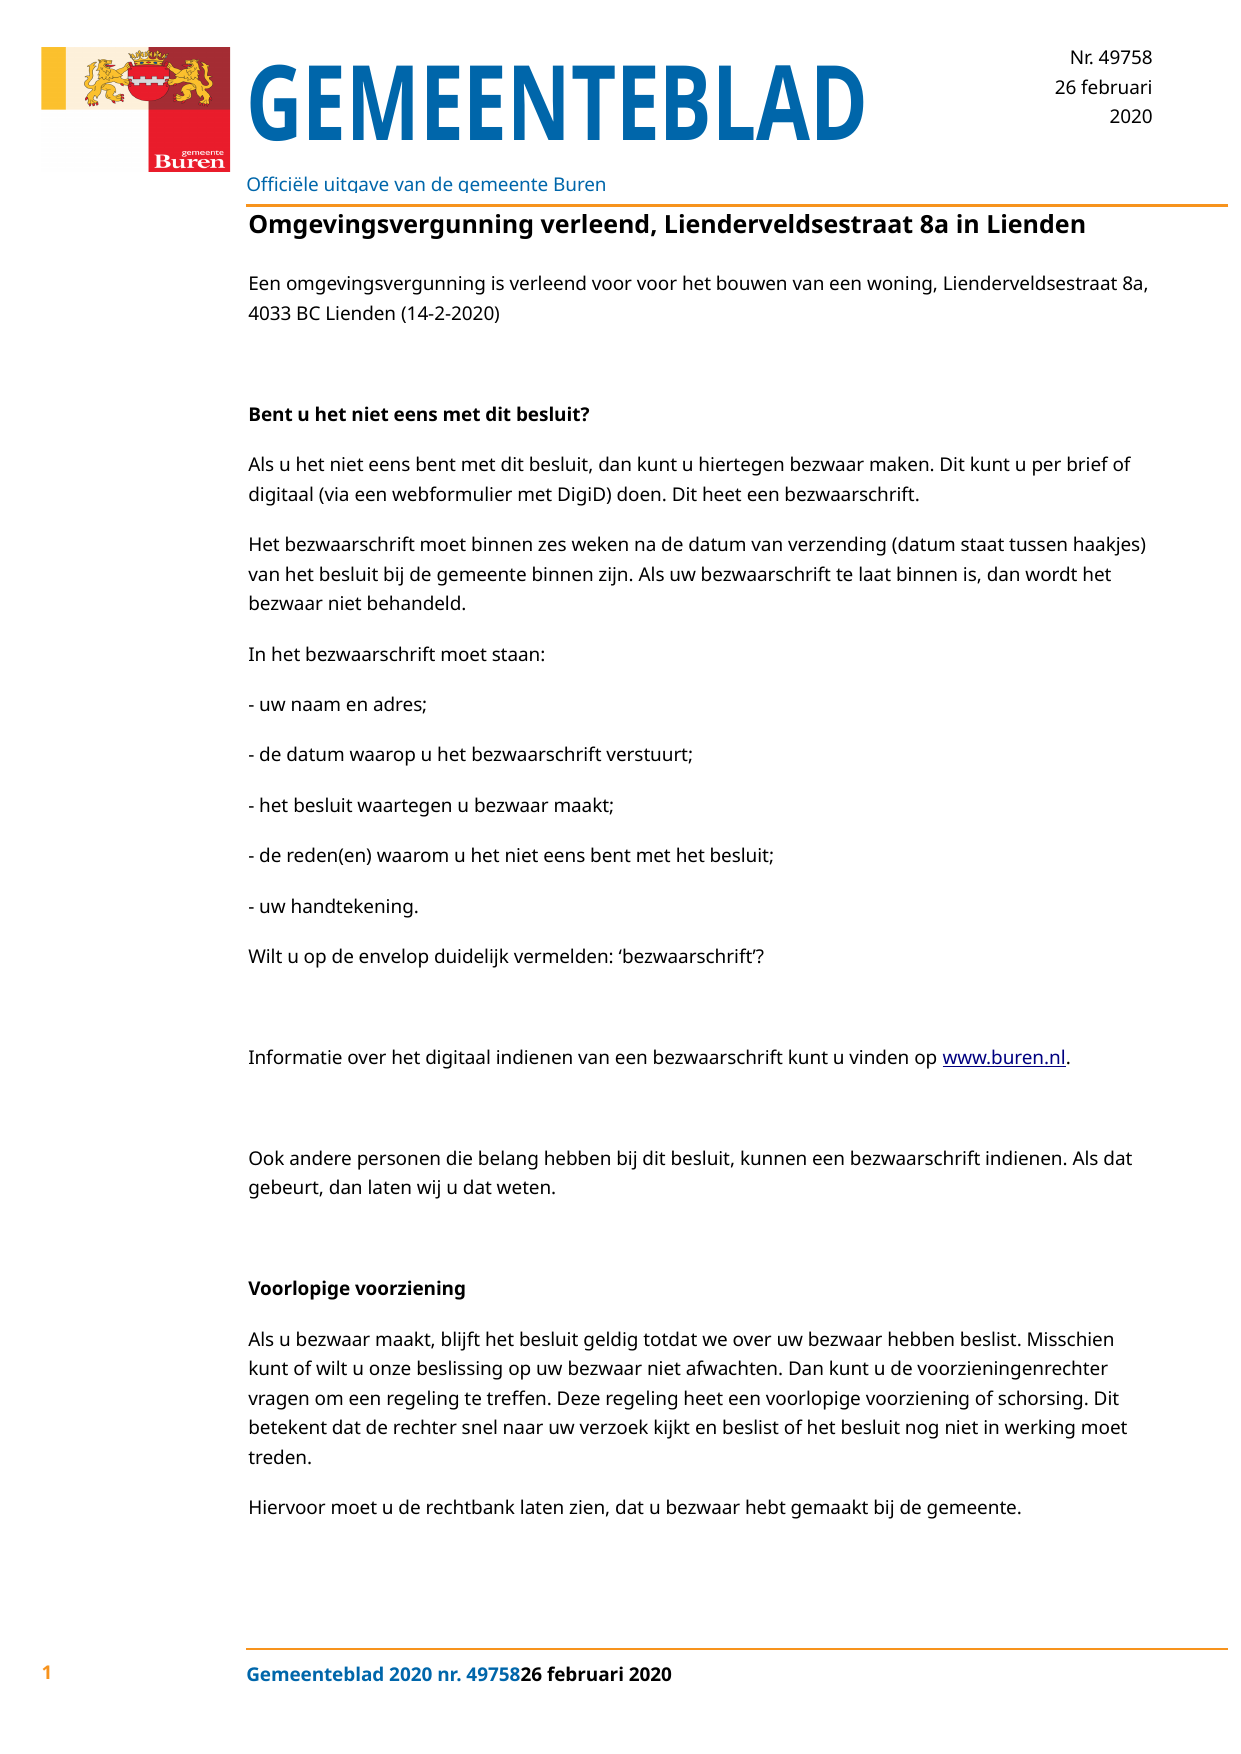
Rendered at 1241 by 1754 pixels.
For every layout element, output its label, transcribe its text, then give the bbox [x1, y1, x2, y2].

text Hiervoor moet u de rechtbank laten zien, dat u bezwaar hebt gemaakt bij de gemeente. [248, 1494, 1152, 1520]
text - de datum waarop u het bezwaarschrift verstuurt; [248, 742, 1152, 767]
text In het bezwaarschrift moet staan: [248, 641, 1152, 666]
text Als u het niet eens bent met dit besluit, dan kunt u hiertegen bezwaar maken. Dit kunt u per brief of digitaal (via een webformulier met DigiD) doen. Dit heet een bezwaarschrift. [248, 451, 1152, 506]
text - het besluit waartegen u bezwaar maakt; [248, 792, 1152, 818]
text Een omgevingsvergunning is verleend voor voor het bouwen van een woning, Lienderveldsestraat 8a, 4033 BC Lienden (14-2-2020) [248, 270, 1152, 326]
text Ook andere personen die belang hebben bij dit besluit, kunnen een bezwaarschrift indienen. Als dat gebeurt, dan laten wij u dat weten. [248, 1145, 1152, 1200]
text - uw handtekening. [248, 893, 1152, 918]
text Bent u het niet eens met dit besluit? [248, 401, 1152, 426]
text - de reden(en) waarom u het niet eens bent met het besluit; [248, 842, 1152, 868]
text Informatie over het digitaal indienen van een bezwaarschrift kunt u vinden op www.buren.nl. [248, 1044, 1152, 1070]
text Voorlopige voorziening [248, 1275, 1152, 1301]
text Omgevingsvergunning verleend, Lienderveldsestraat 8a in Lienden [248, 207, 1152, 241]
text - uw naam en adres; [248, 691, 1152, 717]
text Als u bezwaar maakt, blijft het besluit geldig totdat we over uw bezwaar hebben beslist. Misschien kunt of wilt u onze beslissing op uw bezwaar niet afwachten. Dan kunt u de voorzieningenrechter vragen om een regeling te treffen. Deze regeling heet een voorlopige voorziening of schorsing. Dit betekent dat de rechter snel naar uw verzoek kijkt en beslist of het besluit nog niet in werking moet treden. [248, 1326, 1152, 1470]
text Het bezwaarschrift moet binnen zes weken na de datum van verzending (datum staat tussen haakjes) van het besluit bij de gemeente binnen zijn. Als uw bezwaarschrift te laat binnen is, dan wordt het bezwaar niet behandeld. [248, 531, 1152, 616]
picture [41, 47, 231, 172]
text Wilt u op de envelop duidelijk vermelden: ‘bezwaarschrift’? [248, 943, 1152, 969]
